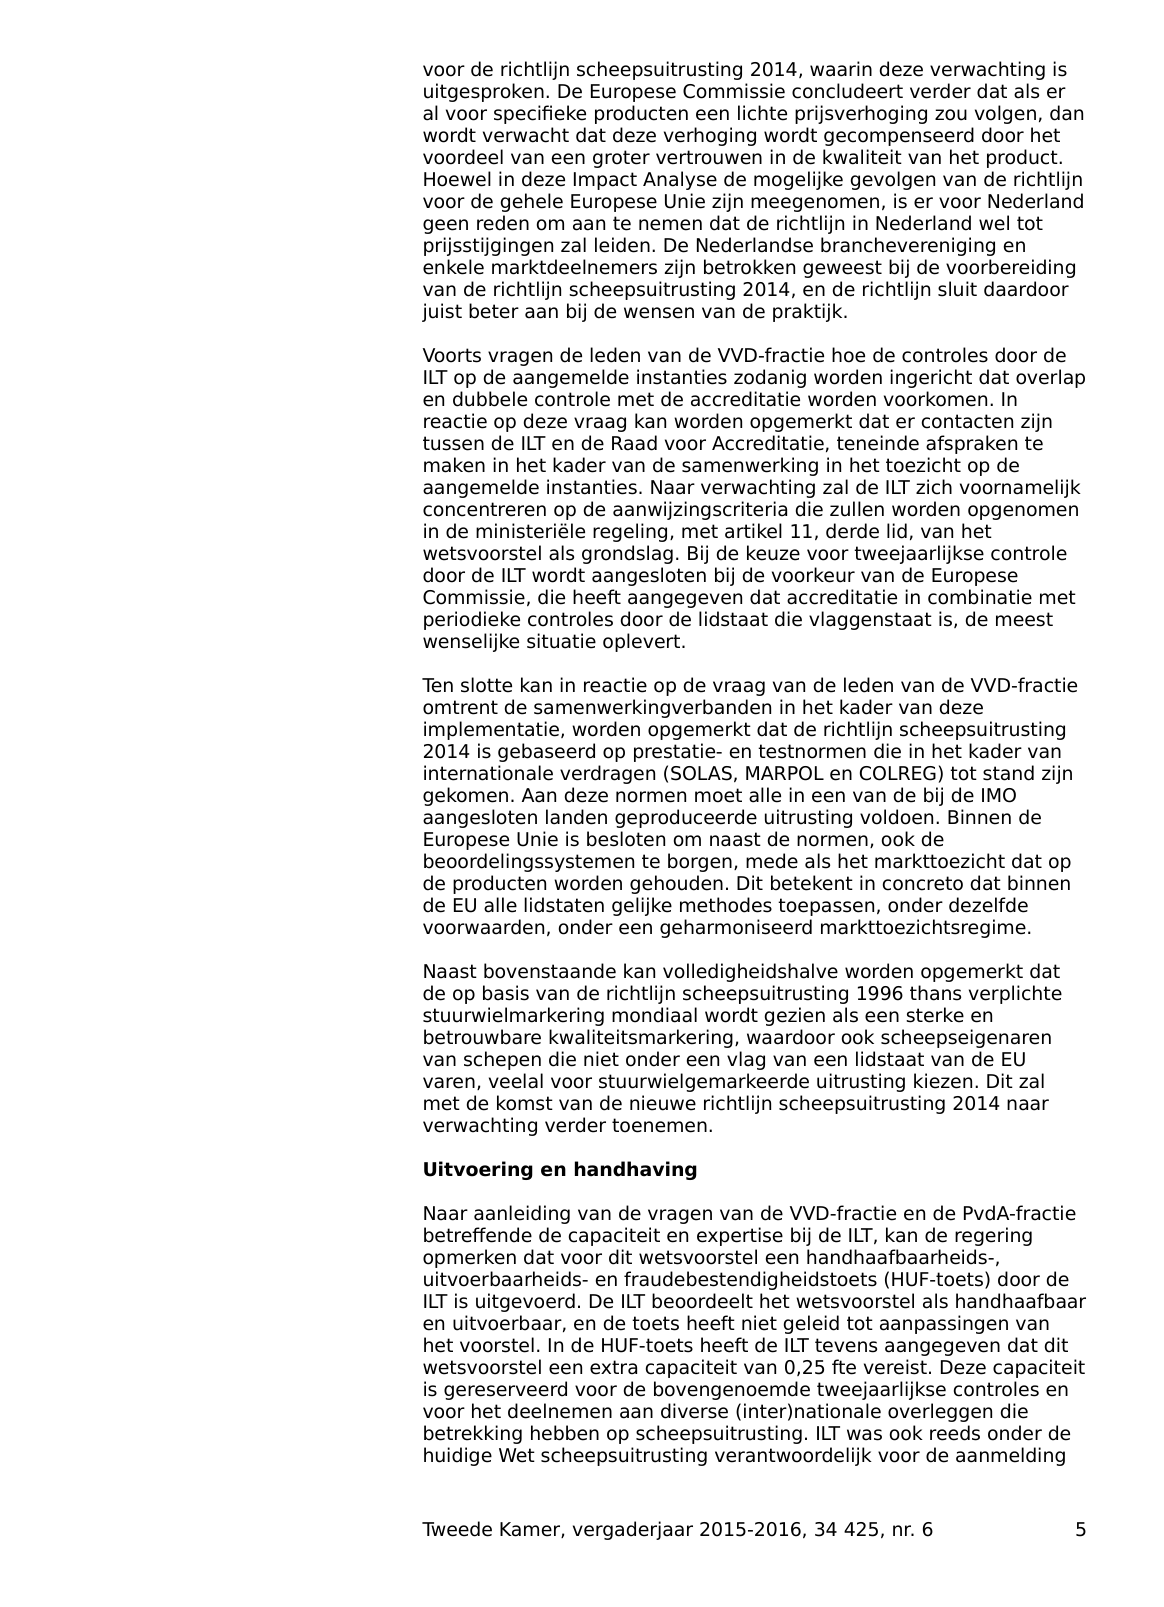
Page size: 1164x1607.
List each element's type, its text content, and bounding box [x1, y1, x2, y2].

text Ten slotte kan in reactie op de vraag van de leden van de VVD-fractie omtrent de samenwerkingverbanden in het kader van deze implementatie, worden opgemerkt dat de richtlijn scheepsuitrusting 2014 is gebaseerd op prestatie- en testnormen die in het kader van internationale verdragen (SOLAS, MARPOL en COLREG) tot stand zijn gekomen. Aan deze normen moet alle in een van de bij de IMO aangesloten landen geproduceerde uitrusting voldoen. Binnen de Europese Unie is besloten om naast de normen, ook de beoordelingssystemen te borgen, mede als het markttoezicht dat op de producten worden gehouden. Dit betekent in concreto dat binnen de EU alle lidstaten gelijke methodes toepassen, onder dezelfde voorwaarden, onder een geharmoniseerd markttoezichtsregime. [422, 675, 1087, 939]
text Naast bovenstaande kan volledigheidshalve worden opgemerkt dat de op basis van de richtlijn scheepsuitrusting 1996 thans verplichte stuurwielmarkering mondiaal wordt gezien als een sterke en betrouwbare kwaliteitsmarkering, waardoor ook scheepseigenaren van schepen die niet onder een vlag van een lidstaat van de EU varen, veelal voor stuurwielgemarkeerde uitrusting kiezen. Dit zal met de komst van de nieuwe richtlijn scheepsuitrusting 2014 naar verwachting verder toenemen. [422, 961, 1087, 1137]
text Voorts vragen de leden van de VVD-fractie hoe de controles door de ILT op de aangemelde instanties zodanig worden ingericht dat overlap en dubbele controle met de accreditatie worden voorkomen. In reactie op deze vraag kan worden opgemerkt dat er contacten zijn tussen de ILT en de Raad voor Accreditatie, teneinde afspraken te maken in het kader van de samenwerking in het toezicht op de aangemelde instanties. Naar verwachting zal de ILT zich voornamelijk concentreren op de aanwijzingscriteria die zullen worden opgenomen in de ministeriële regeling, met artikel 11, derde lid, van het wetsvoorstel als grondslag. Bij de keuze voor tweejaarlijkse controle door de ILT wordt aangesloten bij de voorkeur van de Europese Commissie, die heeft aangegeven dat accreditatie in combinatie met periodieke controles door de lidstaat die vlaggenstaat is, de meest wenselijke situatie oplevert. [422, 345, 1087, 653]
text Naar aanleiding van de vragen van de VVD-fractie en de PvdA-fractie betreffende de capaciteit en expertise bij de ILT, kan de regering opmerken dat voor dit wetsvoorstel een handhaafbaarheids-, uitvoerbaarheids- en fraudebestendigheidstoets (HUF-toets) door de ILT is uitgevoerd. De ILT beoordeelt het wetsvoorstel als handhaafbaar en uitvoerbaar, en de toets heeft niet geleid tot aanpassingen van het voorstel. In de HUF-toets heeft de ILT tevens aangegeven dat dit wetsvoorstel een extra capaciteit van 0,25 fte vereist. Deze capaciteit is gereserveerd voor de bovengenoemde tweejaarlijkse controles en voor het deelnemen aan diverse (inter)nationale overleggen die betrekking hebben op scheepsuitrusting. ILT was ook reeds onder de huidige Wet scheepsuitrusting verantwoordelijk voor de aanmelding [422, 1203, 1087, 1467]
subtitle Uitvoering en handhaving [422, 1159, 1087, 1181]
text voor de richtlijn scheepsuitrusting 2014, waarin deze verwachting is uitgesproken. De Europese Commissie concludeert verder dat als er al voor specifieke producten een lichte prijsverhoging zou volgen, dan wordt verwacht dat deze verhoging wordt gecompenseerd door het voordeel van een groter vertrouwen in de kwaliteit van het product. Hoewel in deze Impact Analyse de mogelijke gevolgen van de richtlijn voor de gehele Europese Unie zijn meegenomen, is er voor Nederland geen reden om aan te nemen dat de richtlijn in Nederland wel tot prijsstijgingen zal leiden. De Nederlandse branchevereniging en enkele marktdeelnemers zijn betrokken geweest bij de voorbereiding van de richtlijn scheepsuitrusting 2014, en de richtlijn sluit daardoor juist beter aan bij de wensen van de praktijk. [422, 59, 1087, 323]
